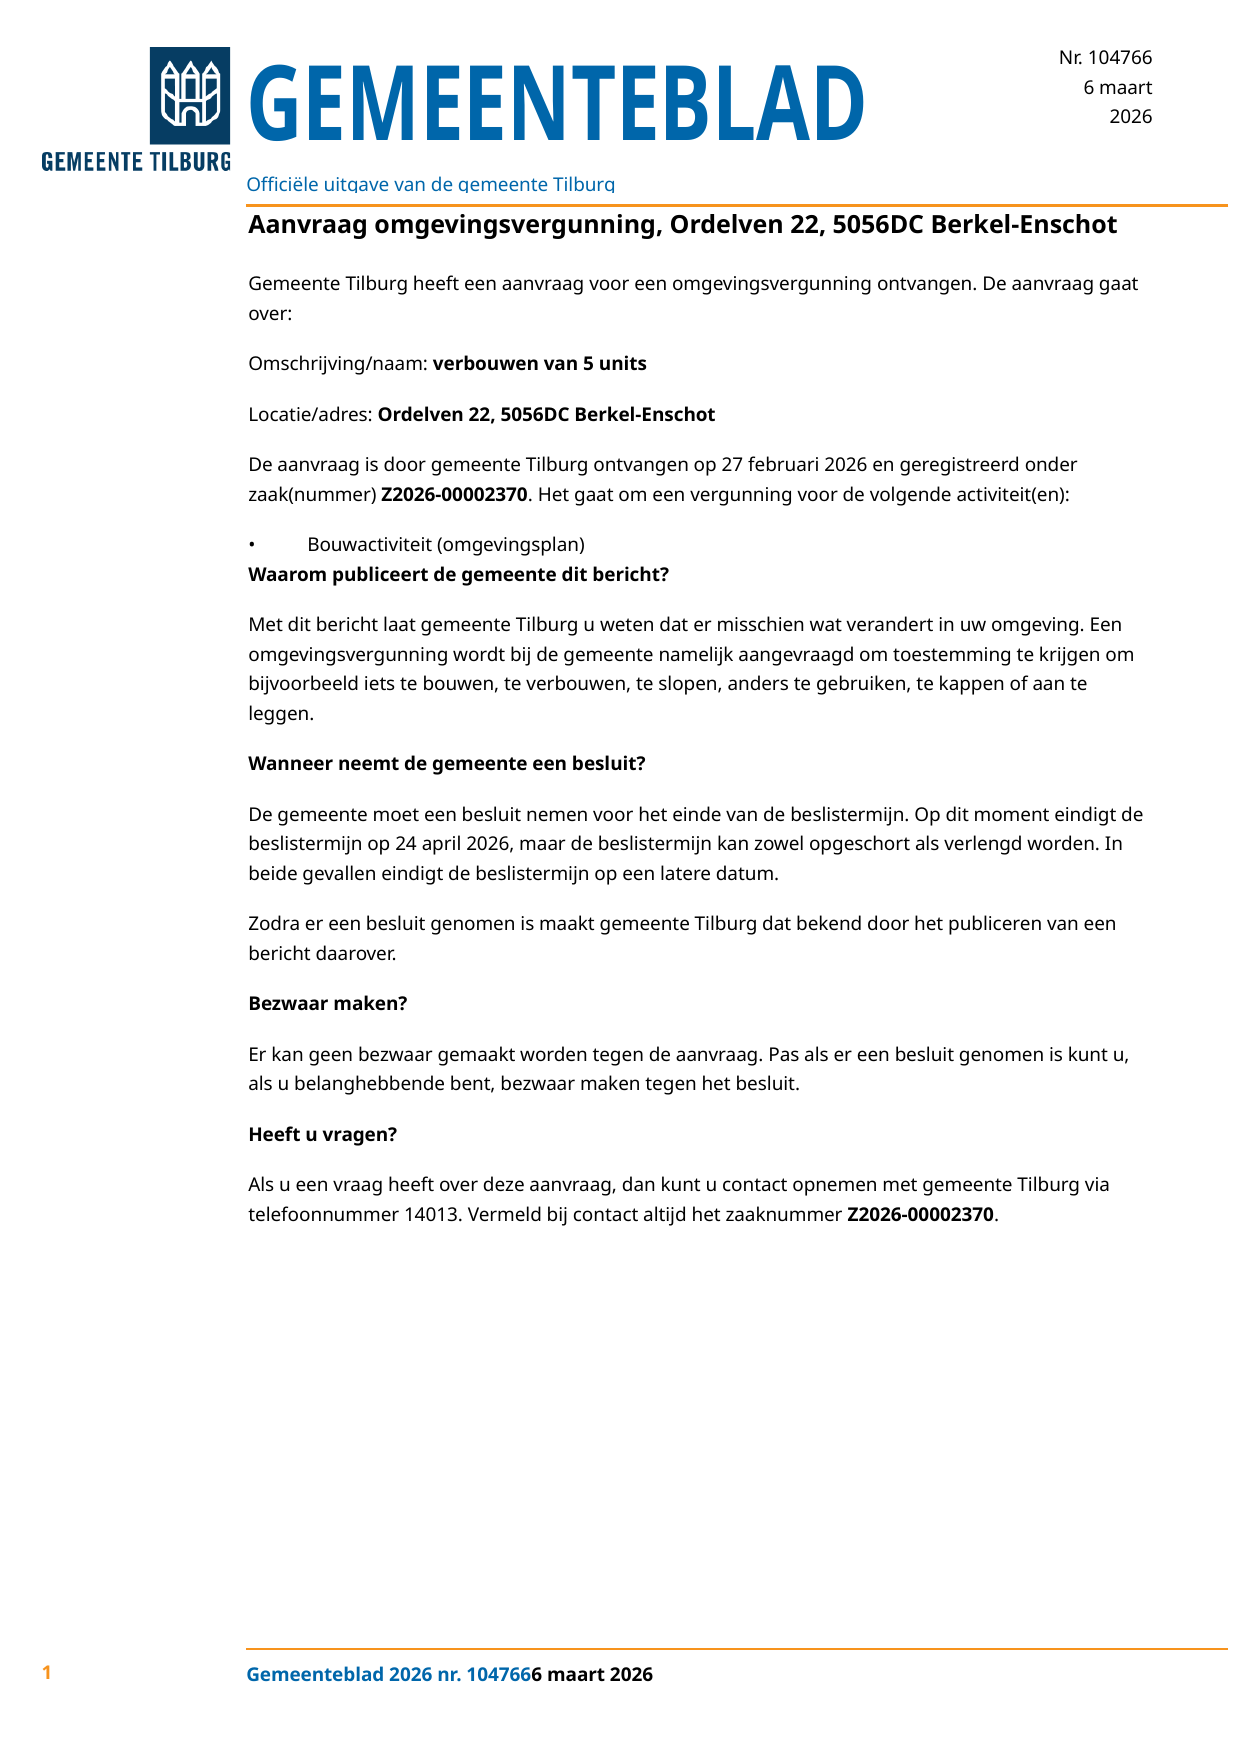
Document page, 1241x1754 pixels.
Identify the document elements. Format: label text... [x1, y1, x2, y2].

text Waarom publiceert de gemeente dit bericht? [248, 561, 1152, 586]
text Aanvraag omgevingsvergunning, Ordelven 22, 5056DC Berkel-Enschot [248, 207, 1152, 241]
text Als u een vraag heeft over deze aanvraag, dan kunt u contact opnemen met gemeente Tilburg via telefoonnummer 14013. Vermeld bij contact altijd het zaaknummer Z2026-00002370. [248, 1171, 1152, 1226]
text Er kan geen bezwaar gemaakt worden tegen de aanvraag. Pas als er een besluit genomen is kunt u, als u belanghebbende bent, bezwaar maken tegen het besluit. [248, 1041, 1152, 1096]
text Wanneer neemt de gemeente een besluit? [248, 750, 1152, 776]
picture [41, 47, 231, 172]
text Zodra er een besluit genomen is maakt gemeente Tilburg dat bekend door het publiceren van een bericht daarover. [248, 910, 1152, 966]
text Bezwaar maken? [248, 990, 1152, 1016]
text Locatie/adres: Ordelven 22, 5056DC Berkel-Enschot [248, 401, 1152, 426]
text Omschrijving/naam: verbouwen van 5 units [248, 350, 1152, 376]
text Heeft u vragen? [248, 1121, 1152, 1146]
list Bouwactiviteit (omgevingsplan) [248, 531, 1152, 557]
text Gemeente Tilburg heeft een aanvraag voor een omgevingsvergunning ontvangen. De aanvraag gaat over: [248, 270, 1152, 326]
text Met dit bericht laat gemeente Tilburg u weten dat er misschien wat verandert in uw omgeving. Een omgevingsvergunning wordt bij de gemeente namelijk aangevraagd om toestemming te krijgen om bijvoorbeeld iets te bouwen, te verbouwen, te slopen, anders te gebruiken, te kappen of aan te leggen. [248, 611, 1152, 726]
text De aanvraag is door gemeente Tilburg ontvangen op 27 februari 2026 en geregistreerd onder zaak(nummer) Z2026-00002370. Het gaat om een vergunning voor de volgende activiteit(en): [248, 451, 1152, 506]
text De gemeente moet een besluit nemen voor het einde van de beslistermijn. Op dit moment eindigt de beslistermijn op 24 april 2026, maar de beslistermijn kan zowel opgeschort als verlengd worden. In beide gevallen eindigt de beslistermijn op een latere datum. [248, 801, 1152, 886]
